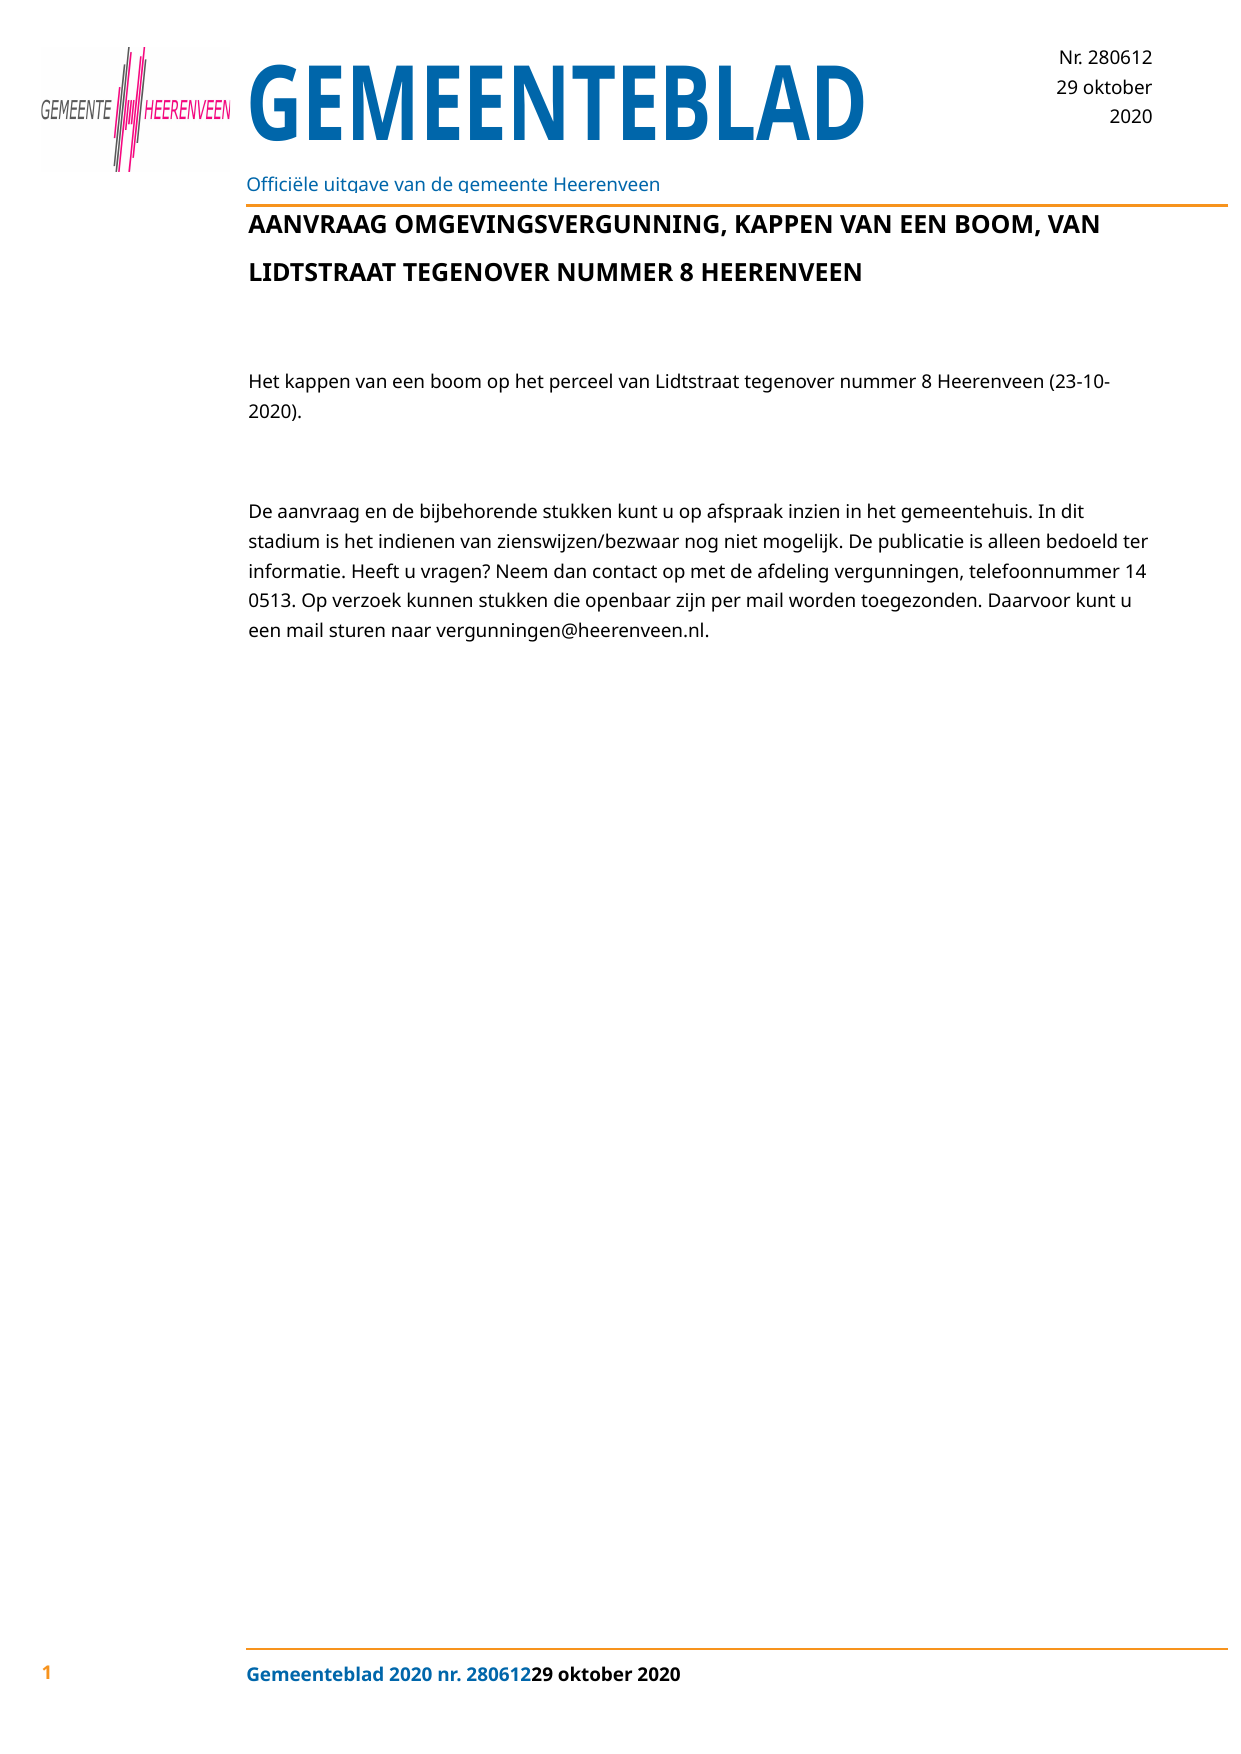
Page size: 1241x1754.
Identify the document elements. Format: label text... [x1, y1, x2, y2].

text De aanvraag en de bijbehorende stukken kunt u op afspraak inzien in het gemeentehuis. In dit stadium is het indienen van zienswijzen/bezwaar nog niet mogelijk. De publicatie is alleen bedoeld ter informatie. Heeft u vragen? Neem dan contact op met de afdeling vergunningen, telefoonnummer 14 0513. Op verzoek kunnen stukken die openbaar zijn per mail worden toegezonden. Daarvoor kunt u een mail sturen naar vergunningen@heerenveen.nl. [248, 499, 1152, 643]
text Het kappen van een boom op het perceel van Lidtstraat tegenover nummer 8 Heerenveen (23-10-2020). [248, 368, 1152, 424]
text AANVRAAG OMGEVINGSVERGUNNING, KAPPEN VAN EEN BOOM, VAN LIDTSTRAAT TEGENOVER NUMMER 8 HEERENVEEN [248, 207, 1152, 288]
picture [41, 47, 231, 172]
